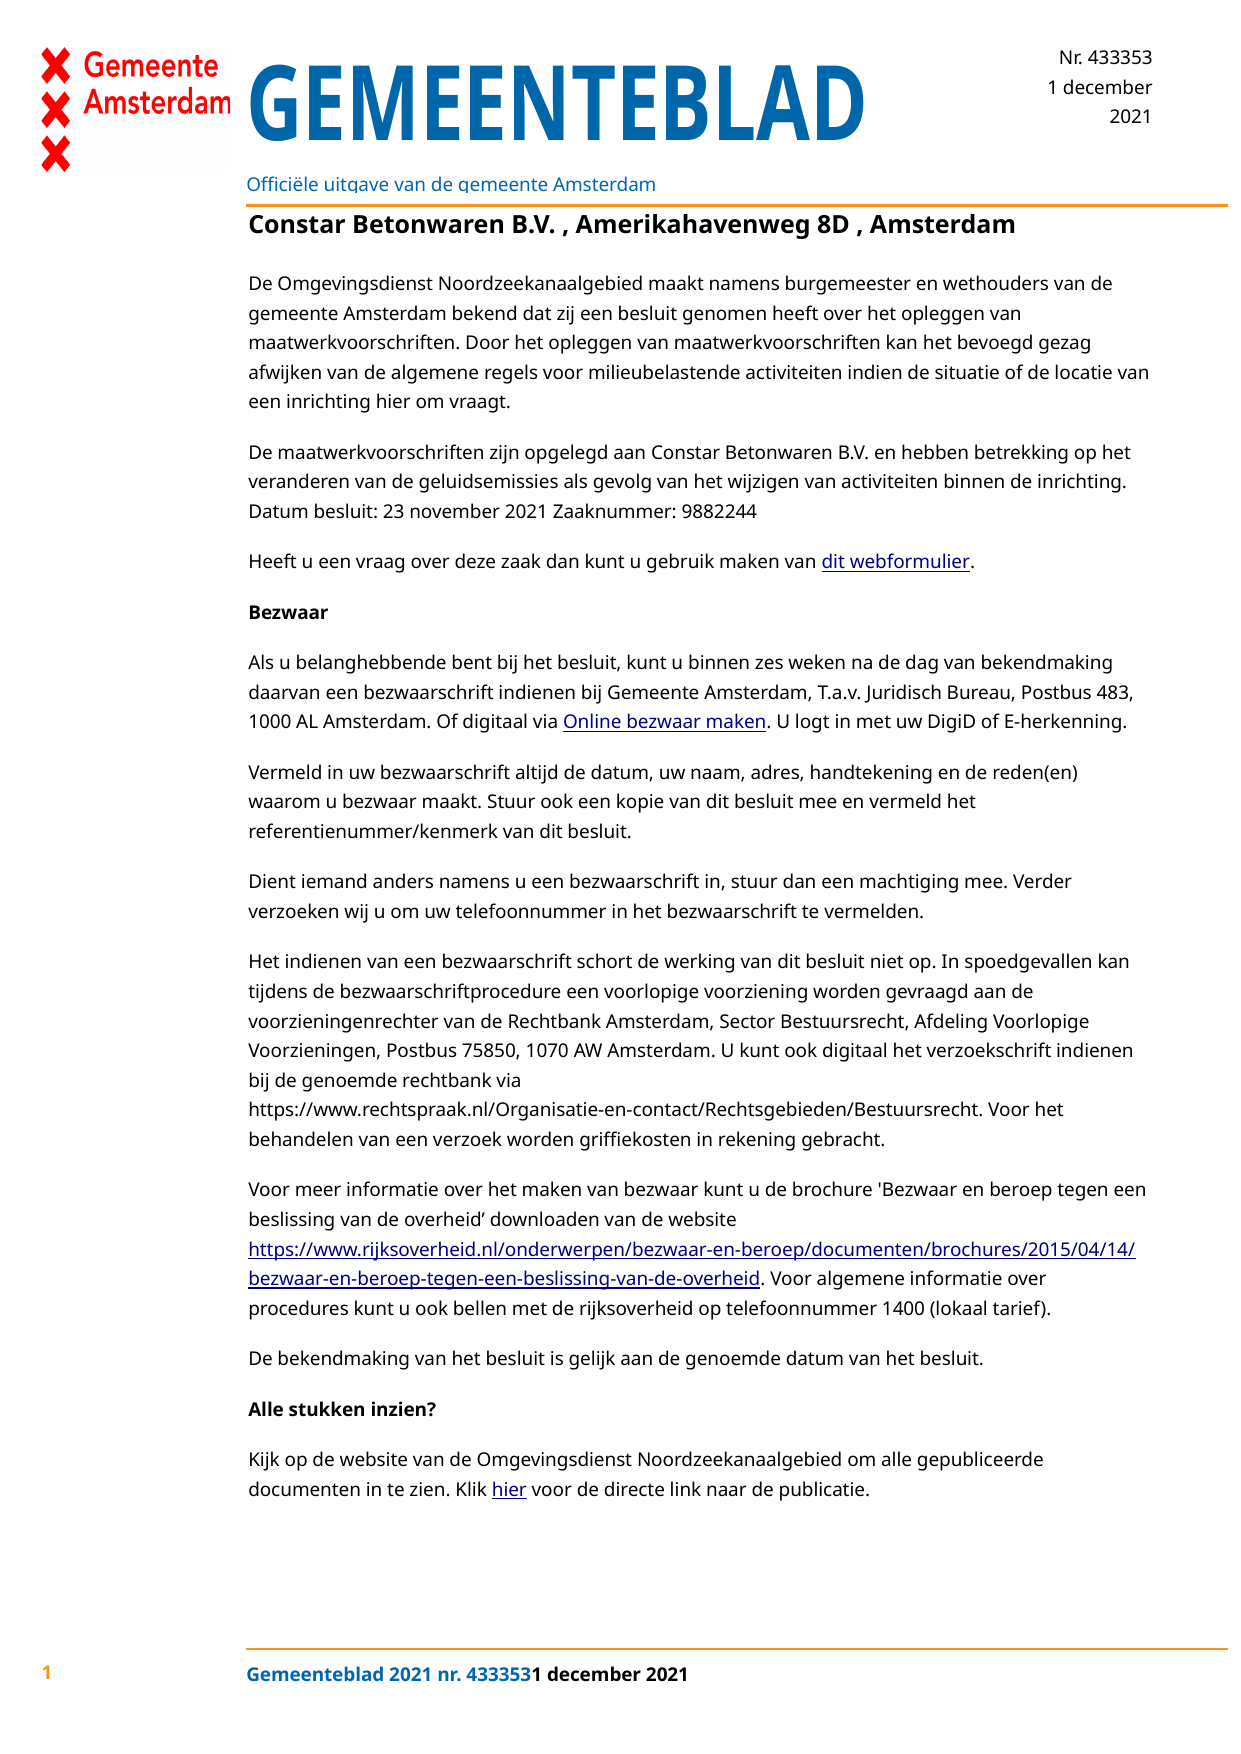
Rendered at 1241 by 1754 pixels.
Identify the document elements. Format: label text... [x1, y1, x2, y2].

text Heeft u een vraag over deze zaak dan kunt u gebruik maken van dit webformulier. [248, 549, 1152, 574]
text De Omgevingsdienst Noordzeekanaalgebied maakt namens burgemeester en wethouders van de gemeente Amsterdam bekend dat zij een besluit genomen heeft over het opleggen van maatwerkvoorschriften. Door het opleggen van maatwerkvoorschriften kan het bevoegd gezag afwijken van de algemene regels voor milieubelastende activiteiten indien de situatie of de locatie van een inrichting hier om vraagt. [248, 270, 1152, 414]
text Alle stukken inzien? [248, 1396, 1152, 1421]
text De bekendmaking van het besluit is gelijk aan de genoemde datum van het besluit. [248, 1345, 1152, 1371]
text Vermeld in uw bezwaarschrift altijd de datum, uw naam, adres, handtekening en de reden(en) waarom u bezwaar maakt. Stuur ook een kopie van dit besluit mee en vermeld het referentienummer/kenmerk van dit besluit. [248, 759, 1152, 844]
text Als u belanghebbende bent bij het besluit, kunt u binnen zes weken na de dag van bekendmaking daarvan een bezwaarschrift indienen bij Gemeente Amsterdam, T.a.v. Juridisch Bureau, Postbus 483, 1000 AL Amsterdam. Of digitaal via Online bezwaar maken. U logt in met uw DigiD of E-herkenning. [248, 649, 1152, 734]
text Dient iemand anders namens u een bezwaarschrift in, stuur dan een machtiging mee. Verder verzoeken wij u om uw telefoonnummer in het bezwaarschrift te vermelden. [248, 869, 1152, 924]
text Constar Betonwaren B.V. , Amerikahavenweg 8D , Amsterdam [248, 207, 1152, 241]
text Het indienen van een bezwaarschrift schort de werking van dit besluit niet op. In spoedgevallen kan tijdens de bezwaarschriftprocedure een voorlopige voorziening worden gevraagd aan de voorzieningenrechter van de Rechtbank Amsterdam, Sector Bestuursrecht, Afdeling Voorlopige Voorzieningen, Postbus 75850, 1070 AW Amsterdam. U kunt ook digitaal het verzoekschrift indienen bij de genoemde rechtbank via https://www.rechtspraak.nl/Organisatie-en-contact/Rechtsgebieden/Bestuursrecht. Voor het behandelen van een verzoek worden griffiekosten in rekening gebracht. [248, 949, 1152, 1152]
text Voor meer informatie over het maken van bezwaar kunt u de brochure 'Bezwaar en beroep tegen een beslissing van de overheid’ downloaden van de website https://www.rijksoverheid.nl/onderwerpen/bezwaar-en-beroep/documenten/brochures/2015/04/14/bezwaar-en-beroep-tegen-een-beslissing-van-de-overheid. Voor algemene informatie over procedures kunt u ook bellen met de rijksoverheid op telefoonnummer 1400 (lokaal tarief). [248, 1177, 1152, 1321]
text De maatwerkvoorschriften zijn opgelegd aan Constar Betonwaren B.V. en hebben betrekking op het veranderen van de geluidsemissies als gevolg van het wijzigen van activiteiten binnen de inrichting. Datum besluit: 23 november 2021 Zaaknummer: 9882244 [248, 439, 1152, 524]
picture [41, 47, 231, 172]
text Bezwaar [248, 599, 1152, 625]
text Kijk op de website van de Omgevingsdienst Noordzeekanaalgebied om alle gepubliceerde documenten in te zien. Klik hier voor de directe link naar de publicatie. [248, 1446, 1152, 1501]
